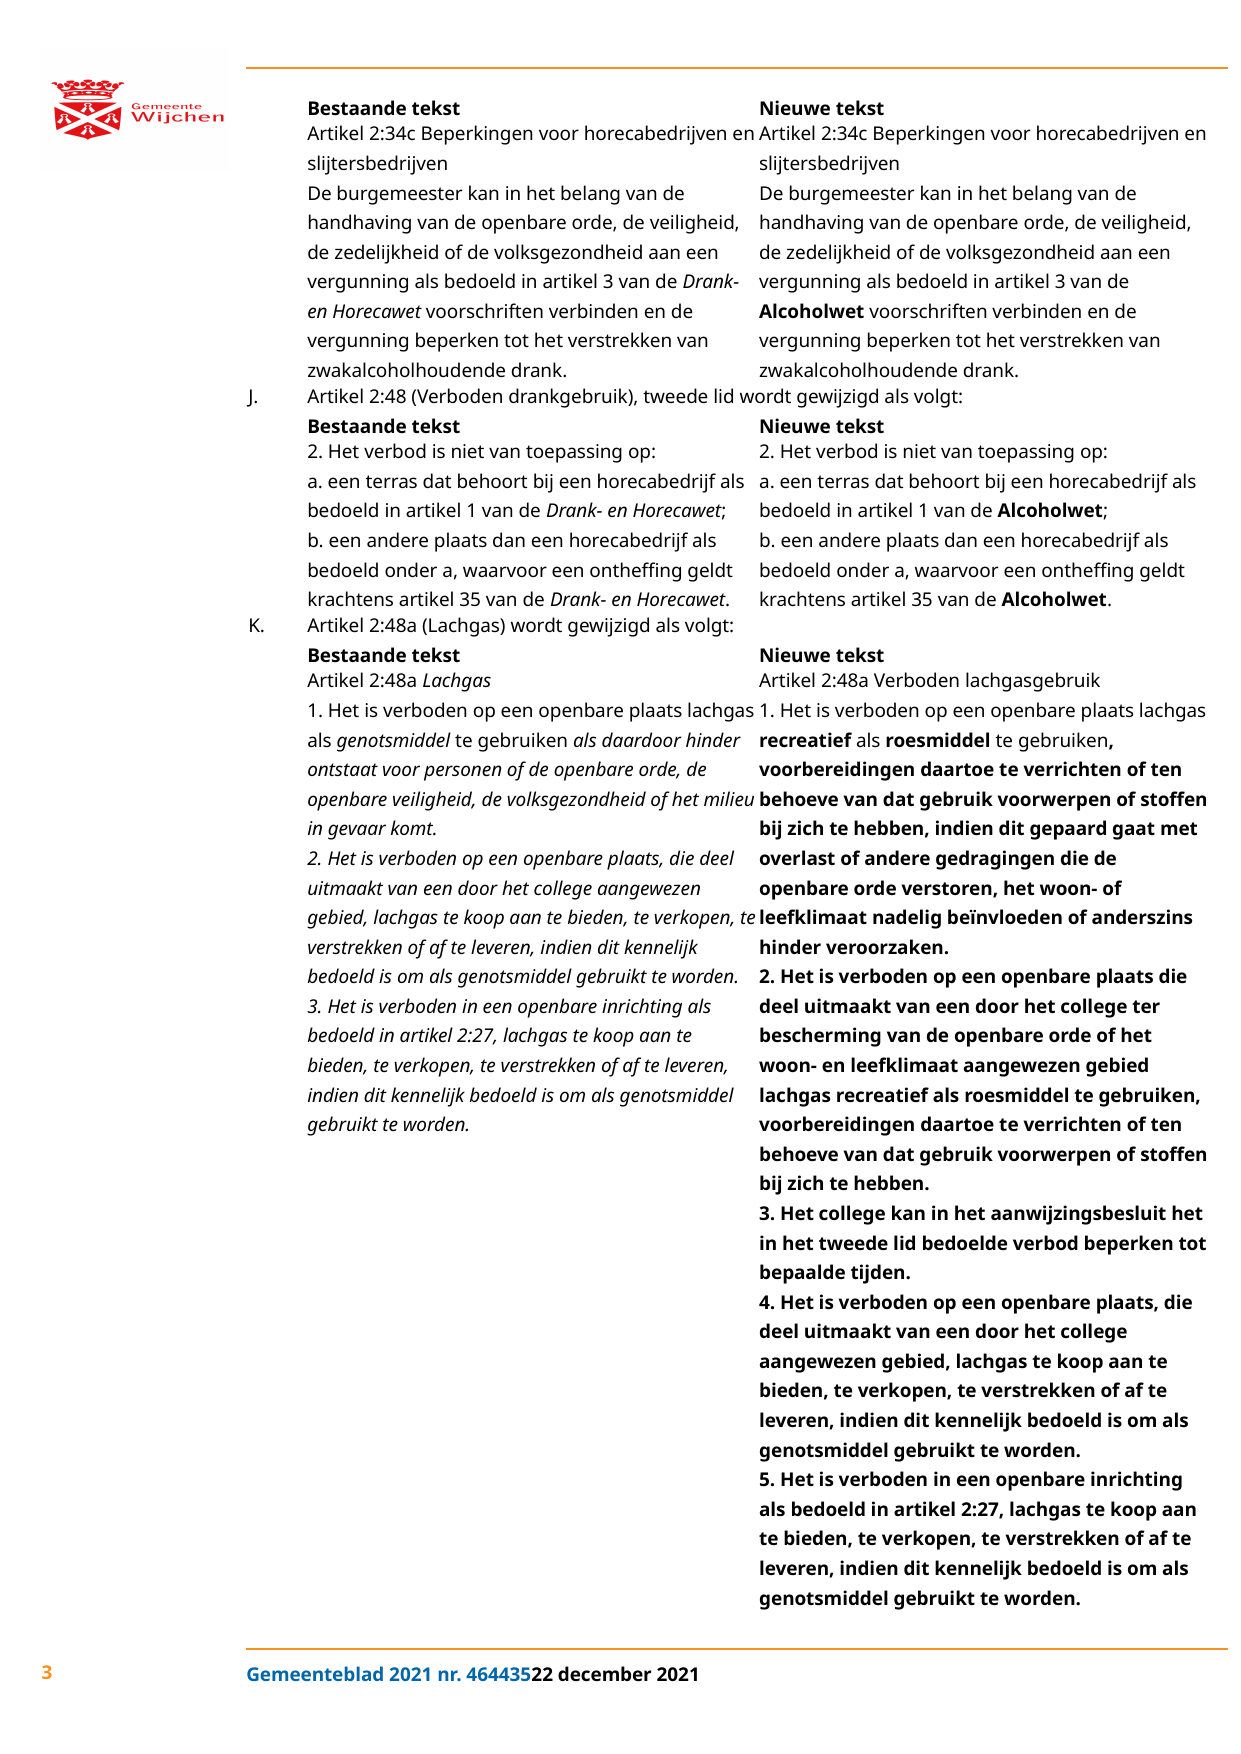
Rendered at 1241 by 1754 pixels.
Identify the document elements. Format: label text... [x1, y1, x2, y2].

table_header Nieuwe tekst [759, 642, 1211, 668]
table_cell 2. Het verbod is niet van toepassing op: a. een terras dat behoort bij een horecabedrijf als bedoeld in artikel 1 van de Alcoholwet; b. een andere plaats dan een horecabedrijf als bedoeld onder a, waarvoor een ontheffing geldt krachtens artikel 35 van de Alcoholwet. [759, 439, 1211, 612]
list Artikel 2:48a (Lachgas) wordt gewijzigd als volgt: [248, 612, 1152, 638]
table_cell Artikel 2:48a Lachgas 1. Het is verboden op een openbare plaats lachgas als genotsmiddel te gebruiken als daardoor hinder ontstaat voor personen of de openbare orde, de openbare veiligheid, de volksgezondheid of het milieu in gevaar komt. 2. Het is verboden op een openbare plaats, die deel uitmaakt van een door het college aangewezen gebied, lachgas te koop aan te bieden, te verkopen, te verstrekken of af te leveren, indien dit kennelijk bedoeld is om als genotsmiddel gebruikt te worden. 3. Het is verboden in een openbare inrichting als bedoeld in artikel 2:27, lachgas te koop aan te bieden, te verkopen, te verstrekken of af te leveren, indien dit kennelijk bedoeld is om als genotsmiddel gebruikt te worden. [307, 668, 759, 1611]
table_header Bestaande tekst [307, 642, 759, 668]
table_cell 2. Het verbod is niet van toepassing op: a. een terras dat behoort bij een horecabedrijf als bedoeld in artikel 1 van de Drank- en Horecawet; b. een andere plaats dan een horecabedrijf als bedoeld onder a, waarvoor een ontheffing geldt krachtens artikel 35 van de Drank- en Horecawet. [307, 439, 759, 612]
table_header Bestaande tekst [307, 413, 759, 438]
table_cell Artikel 2:48a Verboden lachgasgebruik 1. Het is verboden op een openbare plaats lachgas recreatief als roesmiddel te gebruiken, voorbereidingen daartoe te verrichten of ten behoeve van dat gebruik voorwerpen of stoffen bij zich te hebben, indien dit gepaard gaat met overlast of andere gedragingen die de openbare orde verstoren, het woon- of leefklimaat nadelig beïnvloeden of anderszins hinder veroorzaken. 2. Het is verboden op een openbare plaats die deel uitmaakt van een door het college ter bescherming van de openbare orde of het woon- en leefklimaat aangewezen gebied lachgas recreatief als roesmiddel te gebruiken, voorbereidingen daartoe te verrichten of ten behoeve van dat gebruik voorwerpen of stoffen bij zich te hebben. 3. Het college kan in het aanwijzingsbesluit het in het tweede lid bedoelde verbod beperken tot bepaalde tijden. 4. Het is verboden op een openbare plaats, die deel uitmaakt van een door het college aangewezen gebied, lachgas te koop aan te bieden, te verkopen, te verstrekken of af te leveren, indien dit kennelijk bedoeld is om als genotsmiddel gebruikt te worden. 5. Het is verboden in een openbare inrichting als bedoeld in artikel 2:27, lachgas te koop aan te bieden, te verkopen, te verstrekken of af te leveren, indien dit kennelijk bedoeld is om als genotsmiddel gebruikt te worden. [759, 668, 1211, 1611]
table_cell Artikel 2:34c Beperkingen voor horecabedrijven en slijtersbedrijven De burgemeester kan in het belang van de handhaving van de openbare orde, de veiligheid, de zedelijkheid of de volksgezondheid aan een vergunning als bedoeld in artikel 3 van de Alcoholwet voorschriften verbinden en de vergunning beperken tot het verstrekken van zwakalcoholhoudende drank. [759, 121, 1211, 383]
list Artikel 2:48 (Verboden drankgebruik), tweede lid wordt gewijzigd als volgt: [248, 383, 1152, 409]
picture [41, 47, 231, 172]
table_header Nieuwe tekst [759, 413, 1211, 438]
table_cell Artikel 2:34c Beperkingen voor horecabedrijven en slijtersbedrijven De burgemeester kan in het belang van de handhaving van de openbare orde, de veiligheid, de zedelijkheid of de volksgezondheid aan een vergunning als bedoeld in artikel 3 van de Drank- en Horecawet voorschriften verbinden en de vergunning beperken tot het verstrekken van zwakalcoholhoudende drank. [307, 121, 759, 383]
table_header Bestaande tekst [307, 95, 759, 121]
table_header Nieuwe tekst [759, 95, 1211, 121]
